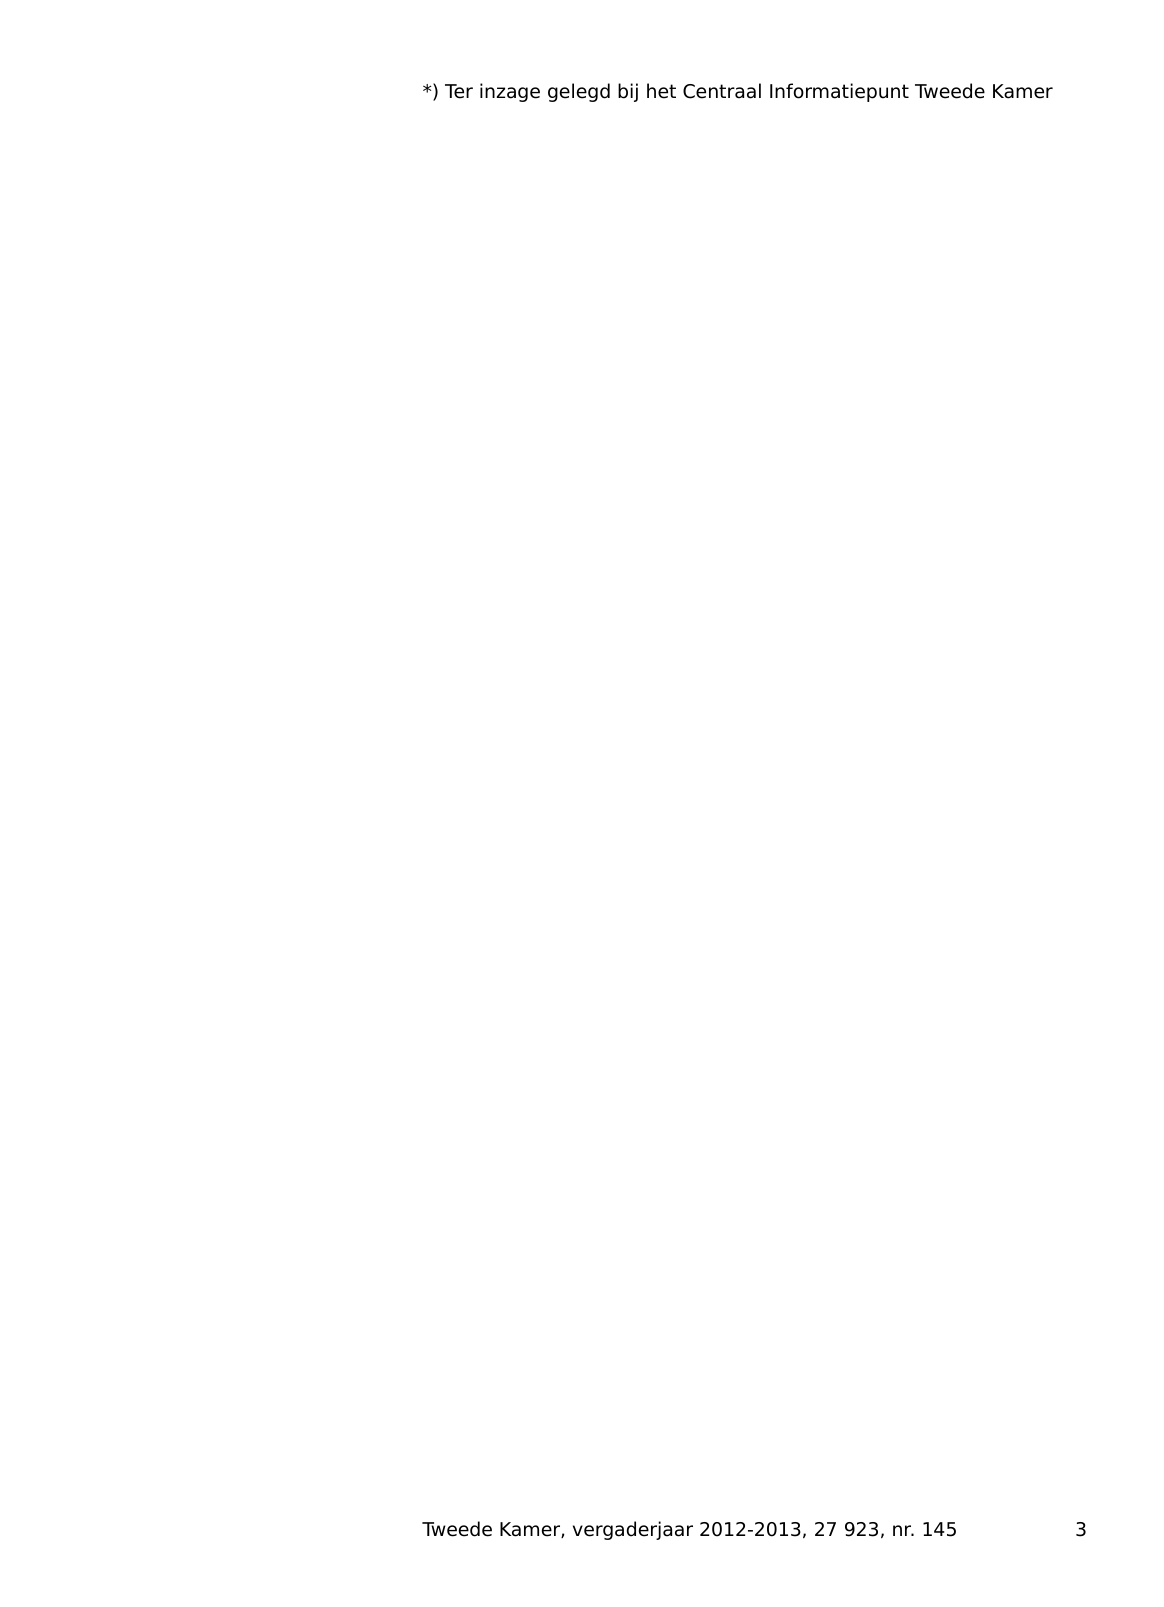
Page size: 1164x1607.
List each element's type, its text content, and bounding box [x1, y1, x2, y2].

text *) Ter inzage gelegd bij het Centraal Informatiepunt Tweede Kamer [422, 81, 1087, 103]
